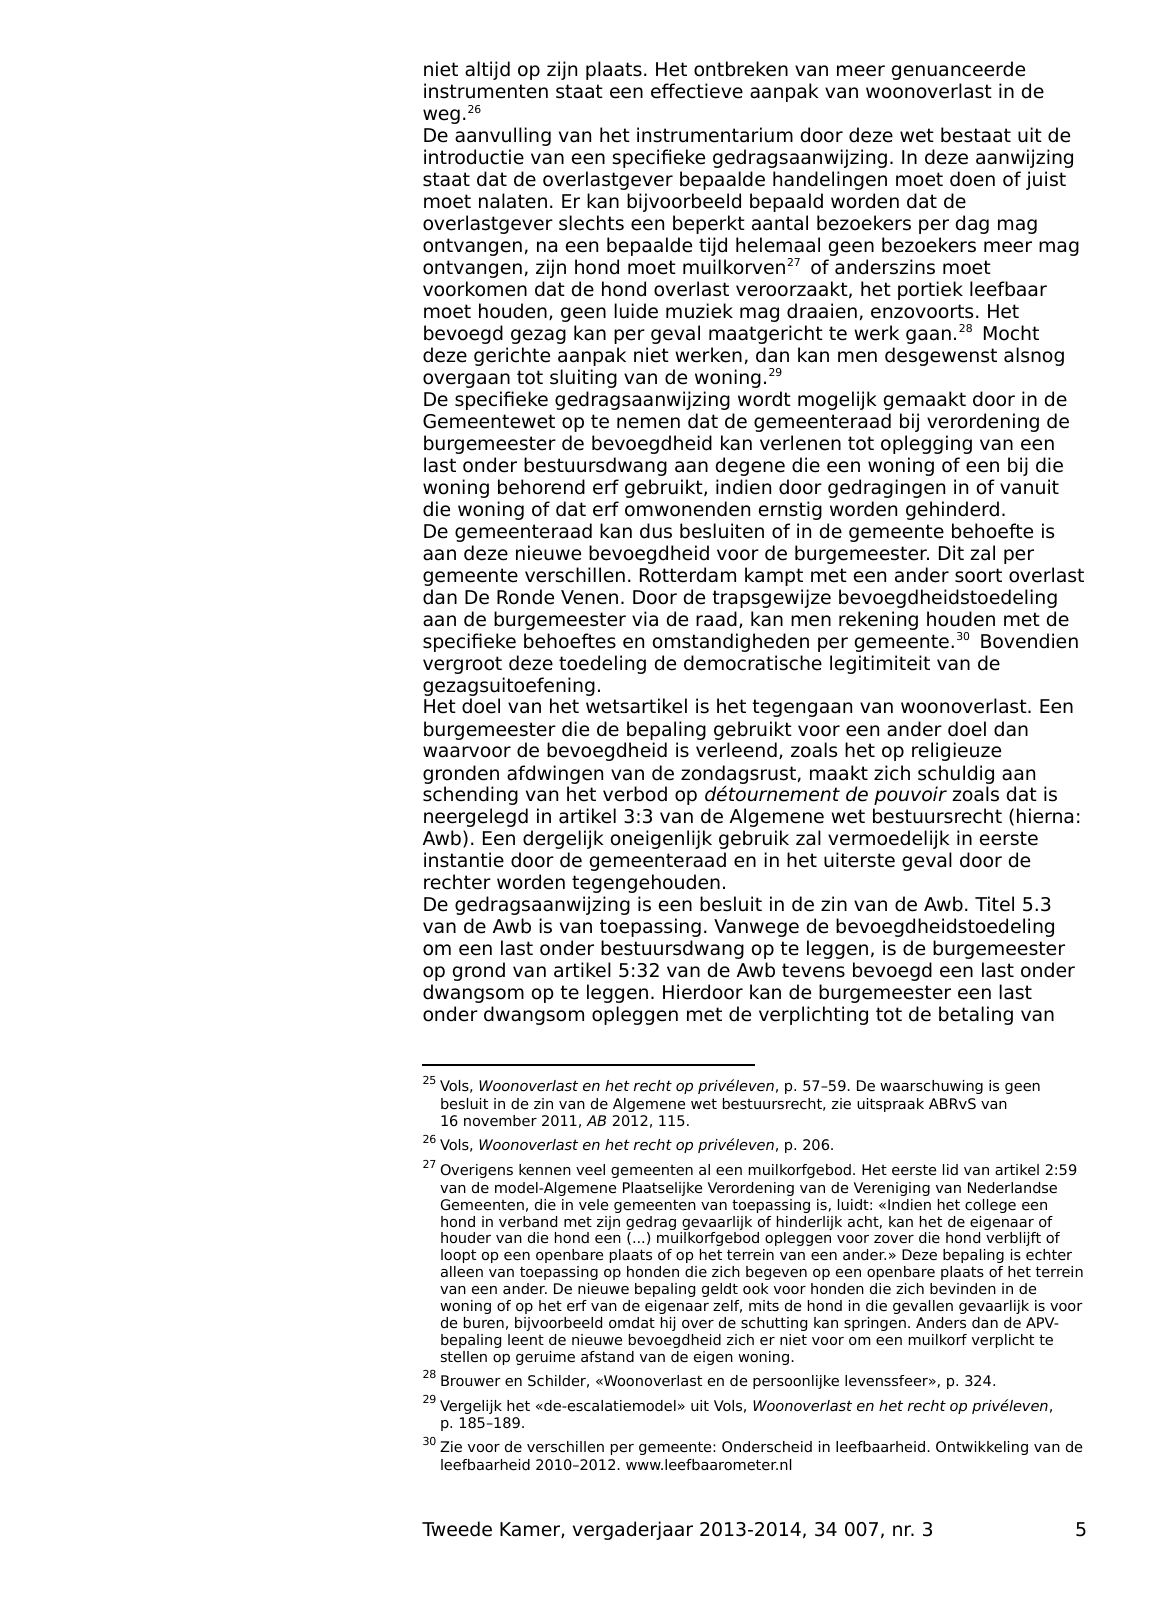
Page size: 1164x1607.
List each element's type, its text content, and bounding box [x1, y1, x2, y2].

text De gemeenteraad kan dus besluiten of in de gemeente behoefte is aan deze nieuwe bevoegdheid voor de burgemeester. Dit zal per gemeente verschillen. Rotterdam kampt met een ander soort overlast dan De Ronde Venen. Door de trapsgewijze bevoegdheidstoedeling aan de burgemeester via de raad, kan men rekening houden met de specifieke behoeftes en omstandigheden per gemeente. Bovendien vergroot deze toedeling de democratische legitimiteit van de gezagsuitoefening. [422, 521, 1087, 696]
text Het doel van het wetsartikel is het tegengaan van woonoverlast. Een burgemeester die de bepaling gebruikt voor een ander doel dan waarvoor de bevoegdheid is verleend, zoals het op religieuze gronden afdwingen van de zondagsrust, maakt zich schuldig aan schending van het verbod op détournement de pouvoir zoals dat is neergelegd in artikel 3:3 van de Algemene wet bestuursrecht (hierna: Awb). Een dergelijk oneigenlijk gebruik zal vermoedelijk in eerste instantie door de gemeenteraad en in het uiterste geval door de rechter worden tegengehouden. [422, 696, 1087, 894]
text Brouwer en Schilder, «Woonoverlast en de persoonlijke levenssfeer», p. 324. [422, 1368, 1087, 1391]
text Overigens kennen veel gemeenten al een muilkorfgebod. Het eerste lid van artikel 2:59 van de model-Algemene Plaatselijke Verordening van de Vereniging van Nederlandse Gemeenten, die in vele gemeenten van toepassing is, luidt: «Indien het college een hond in verband met zijn gedrag gevaarlijk of hinderlijk acht, kan het de eigenaar of houder van die hond een (...) muilkorfgebod opleggen voor zover die hond verblijft of loopt op een openbare plaats of op het terrein van een ander.» Deze bepaling is echter alleen van toepassing op honden die zich begeven op een openbare plaats of het terrein van een ander. De nieuwe bepaling geldt ook voor honden die zich bevinden in de woning of op het erf van de eigenaar zelf, mits de hond in die gevallen gevaarlijk is voor de buren, bijvoorbeeld omdat hij over de schutting kan springen. Anders dan de APV-bepaling leent de nieuwe bevoegdheid zich er niet voor om een muilkorf verplicht te stellen op geruime afstand van de eigen woning. [422, 1158, 1087, 1366]
text Vergelijk het «de-escalatiemodel» uit Vols, Woonoverlast en het recht op privéleven, p. 185–189. [422, 1393, 1087, 1432]
text niet altijd op zijn plaats. Het ontbreken van meer genuanceerde instrumenten staat een effectieve aanpak van woonoverlast in de weg. [422, 59, 1087, 125]
text De specifieke gedragsaanwijzing wordt mogelijk gemaakt door in de Gemeentewet op te nemen dat de gemeenteraad bij verordening de burgemeester de bevoegdheid kan verlenen tot oplegging van een last onder bestuursdwang aan degene die een woning of een bij die woning behorend erf gebruikt, indien door gedragingen in of vanuit die woning of dat erf omwonenden ernstig worden gehinderd. [422, 389, 1087, 521]
text Vols, Woonoverlast en het recht op privéleven, p. 206. [422, 1133, 1087, 1155]
text Vols, Woonoverlast en het recht op privéleven, p. 57–59. De waarschuwing is geen besluit in de zin van de Algemene wet bestuursrecht, zie uitspraak ABRvS van 16 november 2011, AB 2012, 115. [422, 1074, 1087, 1130]
text De gedragsaanwijzing is een besluit in de zin van de Awb. Titel 5.3 van de Awb is van toepassing. Vanwege de bevoegdheidstoedeling om een last onder bestuursdwang op te leggen, is de burgemeester op grond van artikel 5:32 van de Awb tevens bevoegd een last onder dwangsom op te leggen. Hierdoor kan de burgemeester een last onder dwangsom opleggen met de verplichting tot de betaling van [422, 894, 1087, 1026]
text Zie voor de verschillen per gemeente: Onderscheid in leefbaarheid. Ontwikkeling van de leefbaarheid 2010–2012. www.leefbaarometer.nl [422, 1435, 1087, 1474]
text De aanvulling van het instrumentarium door deze wet bestaat uit de introductie van een specifieke gedragsaanwijzing. In deze aanwijzing staat dat de overlastgever bepaalde handelingen moet doen of juist moet nalaten. Er kan bijvoorbeeld bepaald worden dat de overlastgever slechts een beperkt aantal bezoekers per dag mag ontvangen, na een bepaalde tijd helemaal geen bezoekers meer mag ontvangen, zijn hond moet muilkorven of anderszins moet voorkomen dat de hond overlast veroorzaakt, het portiek leefbaar moet houden, geen luide muziek mag draaien, enzovoorts. Het bevoegd gezag kan per geval maatgericht te werk gaan. Mocht deze gerichte aanpak niet werken, dan kan men desgewenst alsnog overgaan tot sluiting van de woning. [422, 125, 1087, 389]
